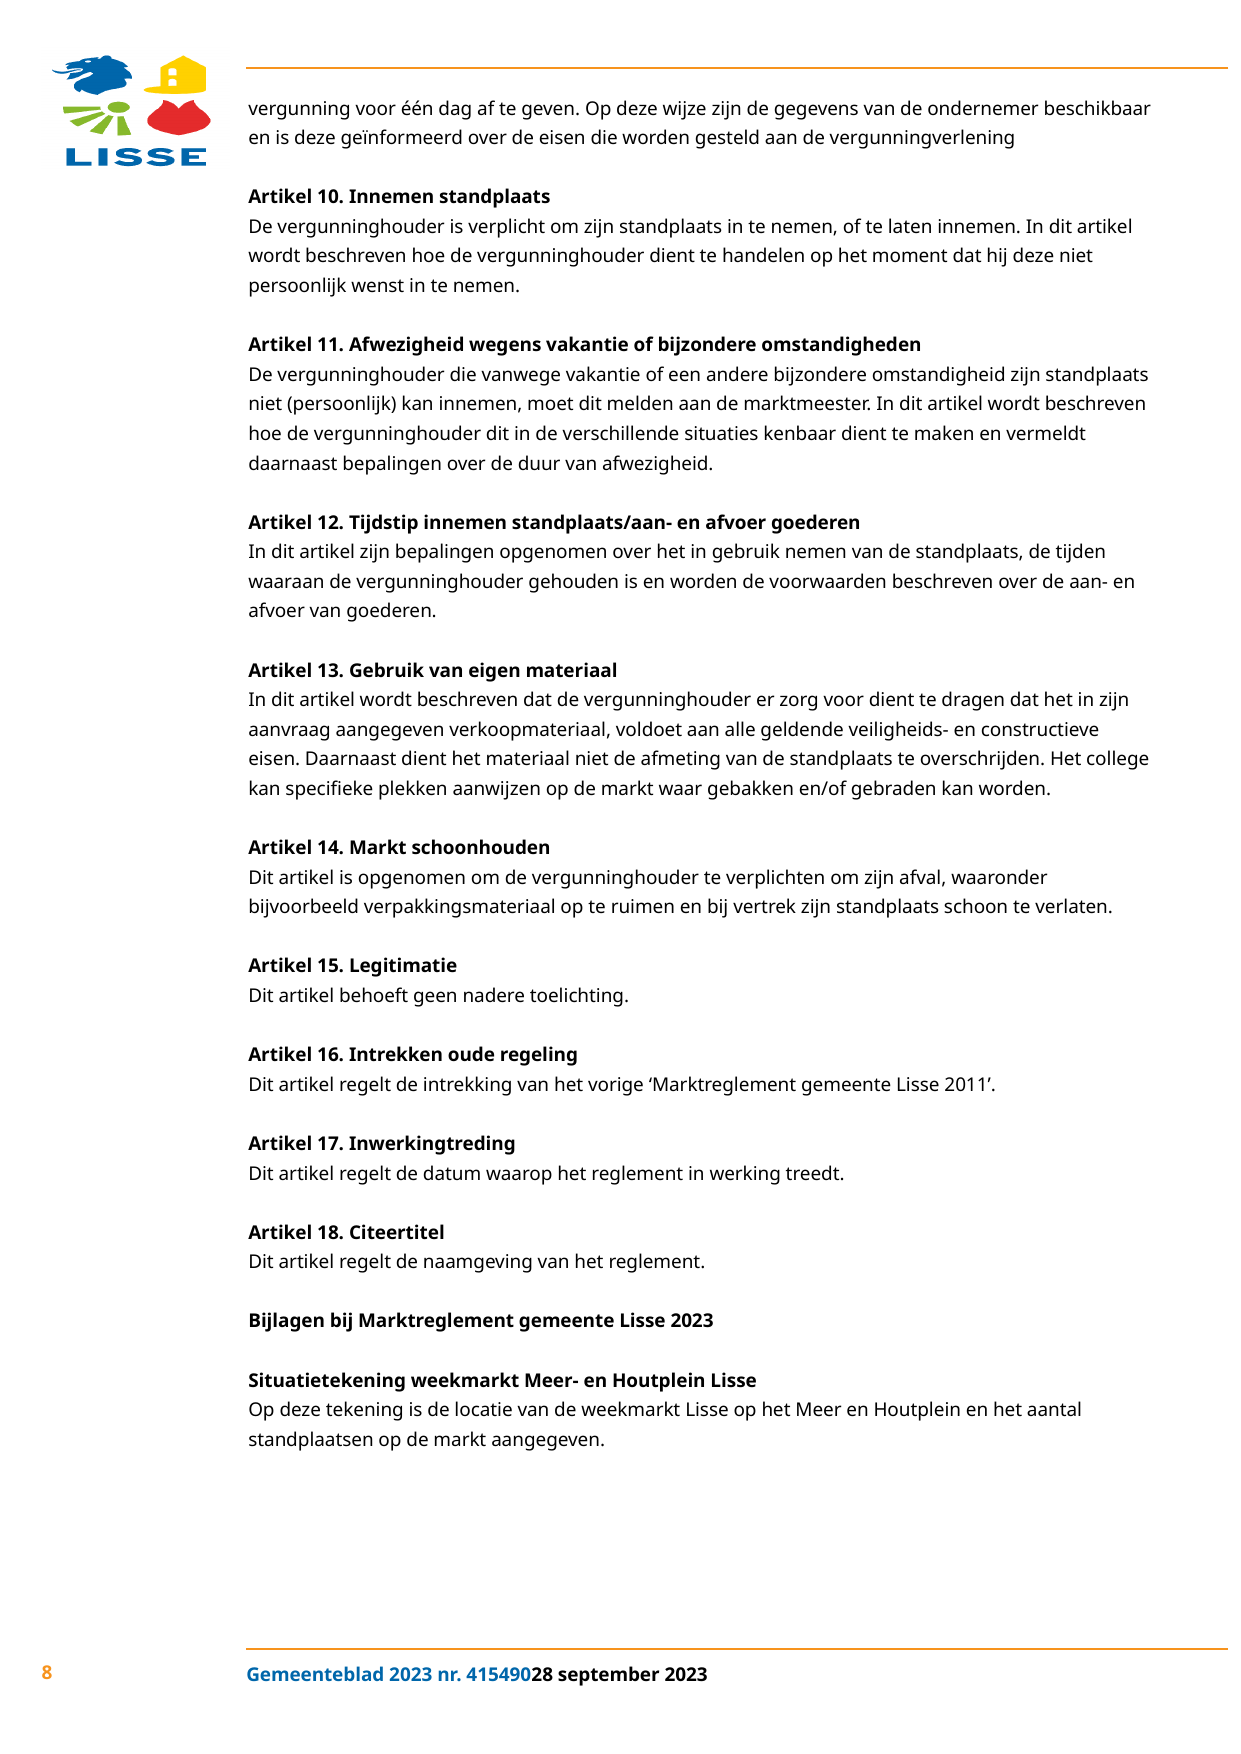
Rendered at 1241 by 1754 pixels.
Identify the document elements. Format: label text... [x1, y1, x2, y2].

text Dit artikel regelt de datum waarop het reglement in werking treedt. [248, 1160, 1152, 1186]
text vergunning voor één dag af te geven. Op deze wijze zijn de gegevens van de ondernemer beschikbaar en is deze geïnformeerd over de eisen die worden gesteld aan de vergunningverlening [248, 95, 1152, 150]
text Artikel 13. Gebruik van eigen materiaal [248, 657, 1152, 683]
text Op deze tekening is de locatie van de weekmarkt Lisse op het Meer en Houtplein en het aantal standplaatsen op de markt aangegeven. [248, 1396, 1152, 1452]
text Artikel 14. Markt schoonhouden [248, 834, 1152, 860]
text Artikel 15. Legitimatie [248, 953, 1152, 978]
text Artikel 16. Intrekken oude regeling [248, 1041, 1152, 1067]
text Dit artikel regelt de intrekking van het vorige ‘Marktreglement gemeente Lisse 2011’. [248, 1071, 1152, 1097]
text Bijlagen bij Marktreglement gemeente Lisse 2023 [248, 1308, 1152, 1333]
text De vergunninghouder die vanwege vakantie of een andere bijzondere omstandigheid zijn standplaats niet (persoonlijk) kan innemen, moet dit melden aan de marktmeester. In dit artikel wordt beschreven hoe de vergunninghouder dit in de verschillende situaties kenbaar dient te maken en vermeldt daarnaast bepalingen over de duur van afwezigheid. [248, 361, 1152, 476]
text De vergunninghouder is verplicht om zijn standplaats in te nemen, of te laten innemen. In dit artikel wordt beschreven hoe de vergunninghouder dient te handelen op het moment dat hij deze niet persoonlijk wenst in te nemen. [248, 213, 1152, 298]
text Artikel 10. Innemen standplaats [248, 183, 1152, 209]
text In dit artikel wordt beschreven dat de vergunninghouder er zorg voor dient te dragen dat het in zijn aanvraag aangegeven verkoopmateriaal, voldoet aan alle geldende veiligheids- en constructieve eisen. Daarnaast dient het materiaal niet de afmeting van de standplaats te overschrijden. Het college kan specifieke plekken aanwijzen op de markt waar gebakken en/of gebraden kan worden. [248, 686, 1152, 801]
picture [41, 47, 231, 172]
text Artikel 17. Inwerkingtreding [248, 1130, 1152, 1156]
text Artikel 18. Citeertitel [248, 1219, 1152, 1245]
text Artikel 11. Afwezigheid wegens vakantie of bijzondere omstandigheden [248, 331, 1152, 357]
text Artikel 12. Tijdstip innemen standplaats/aan- en afvoer goederen [248, 509, 1152, 535]
text In dit artikel zijn bepalingen opgenomen over het in gebruik nemen van de standplaats, de tijden waaraan de vergunninghouder gehouden is en worden de voorwaarden beschreven over de aan- en afvoer van goederen. [248, 538, 1152, 623]
text Dit artikel behoeft geen nadere toelichting. [248, 982, 1152, 1008]
text Dit artikel is opgenomen om de vergunninghouder te verplichten om zijn afval, waaronder bijvoorbeeld verpakkingsmateriaal op te ruimen en bij vertrek zijn standplaats schoon te verlaten. [248, 864, 1152, 919]
text Dit artikel regelt de naamgeving van het reglement. [248, 1248, 1152, 1274]
text Situatietekening weekmarkt Meer- en Houtplein Lisse [248, 1367, 1152, 1393]
